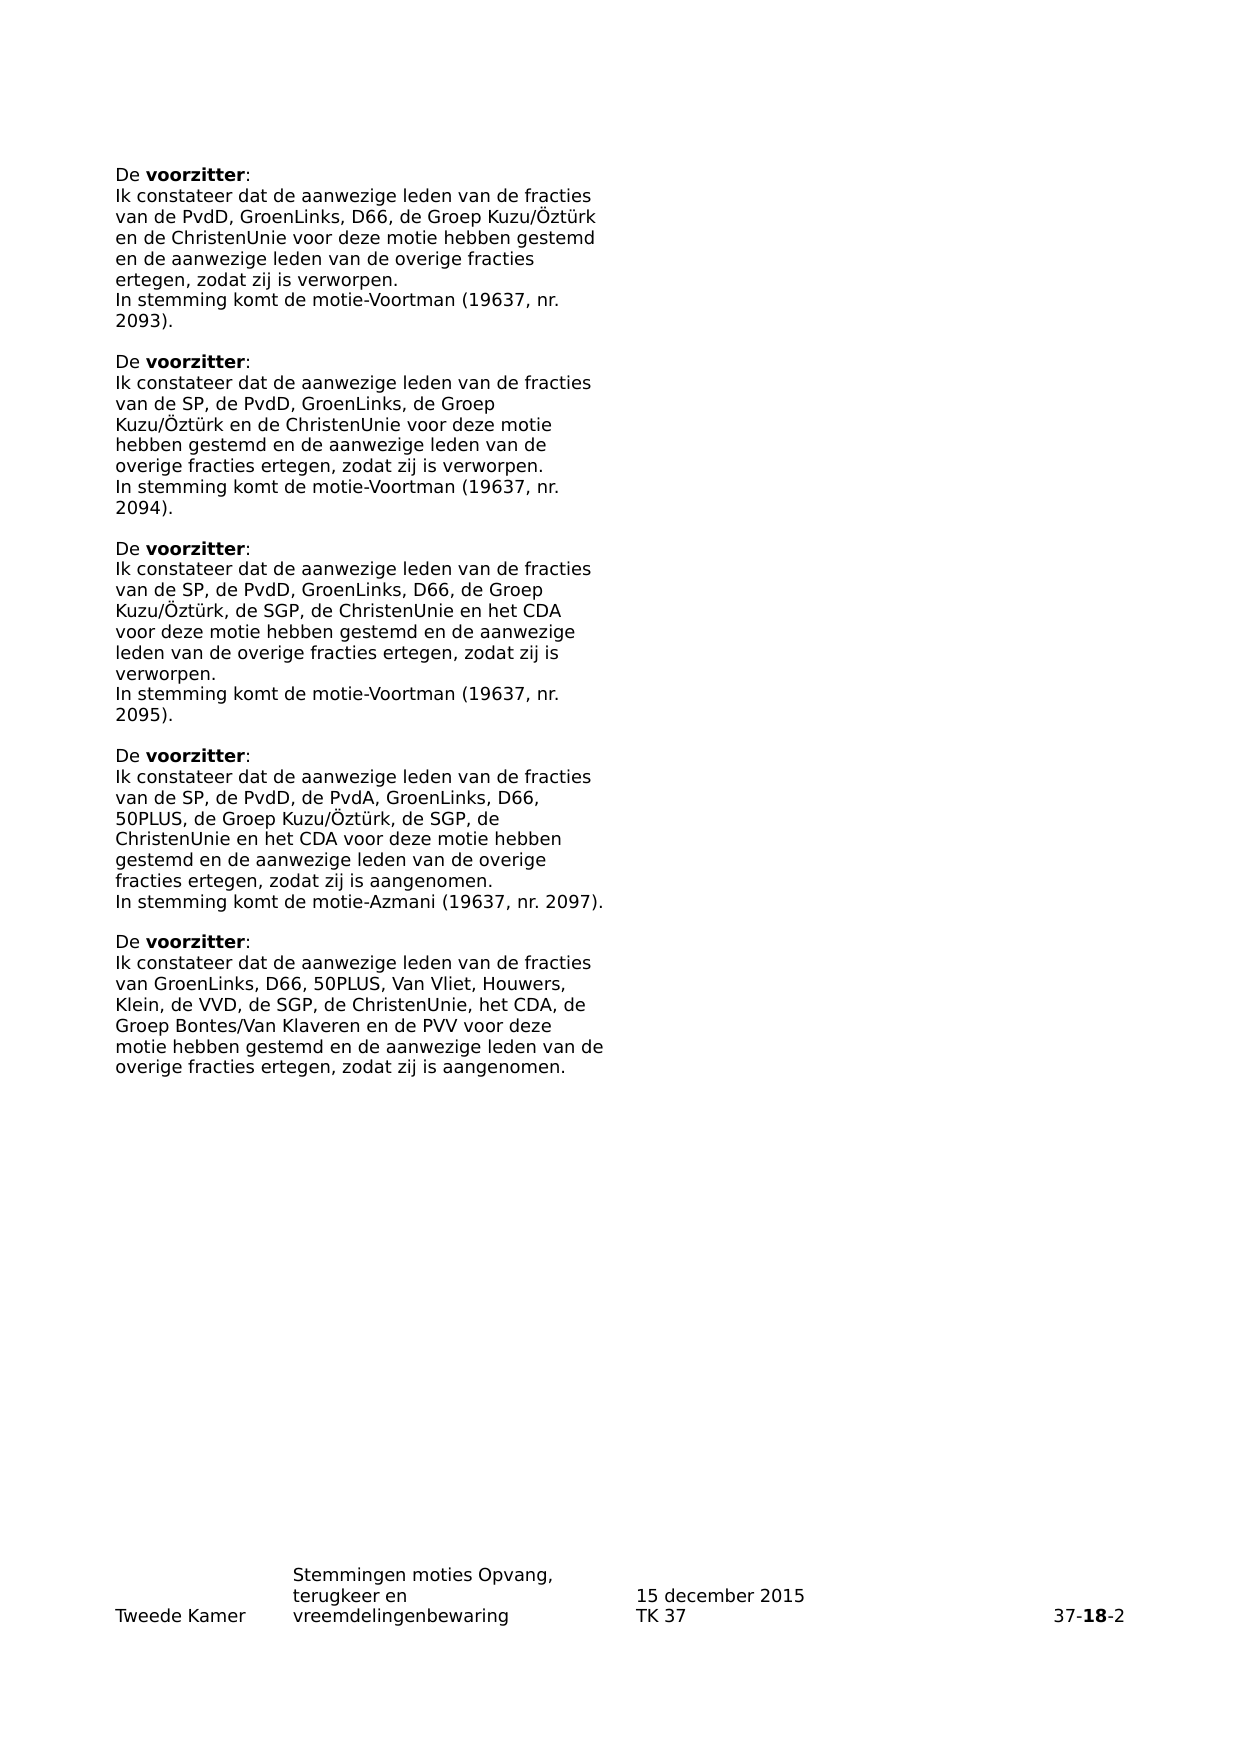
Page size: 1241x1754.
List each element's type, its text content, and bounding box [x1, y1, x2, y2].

text Ik constateer dat de aanwezige leden van de fracties van de PvdD, GroenLinks, D66, de Groep Kuzu/Öztürk en de ChristenUnie voor deze motie hebben gestemd en de aanwezige leden van de overige fracties ertegen, zodat zij is verworpen. [115, 186, 605, 290]
text De voorzitter: [115, 352, 605, 373]
text In stemming komt de motie-Azmani (19637, nr. 2097). [115, 892, 605, 912]
text De voorzitter: [115, 746, 605, 767]
text Ik constateer dat de aanwezige leden van de fracties van de SP, de PvdD, de PvdA, GroenLinks, D66, 50PLUS, de Groep Kuzu/Öztürk, de SGP, de ChristenUnie en het CDA voor deze motie hebben gestemd en de aanwezige leden van de overige fracties ertegen, zodat zij is aangenomen. [115, 767, 605, 892]
text In stemming komt de motie-Voortman (19637, nr. 2093). [115, 290, 605, 332]
text In stemming komt de motie-Voortman (19637, nr. 2094). [115, 477, 605, 518]
text Ik constateer dat de aanwezige leden van de fracties van GroenLinks, D66, 50PLUS, Van Vliet, Houwers, Klein, de VVD, de SGP, de ChristenUnie, het CDA, de Groep Bontes/Van Klaveren en de PVV voor deze motie hebben gestemd en de aanwezige leden van de overige fracties ertegen, zodat zij is aangenomen. [115, 953, 605, 1078]
text De voorzitter: [115, 165, 605, 186]
text De voorzitter: [115, 538, 605, 559]
text Ik constateer dat de aanwezige leden van de fracties van de SP, de PvdD, GroenLinks, de Groep Kuzu/Öztürk en de ChristenUnie voor deze motie hebben gestemd en de aanwezige leden van de overige fracties ertegen, zodat zij is verworpen. [115, 373, 605, 477]
text Ik constateer dat de aanwezige leden van de fracties van de SP, de PvdD, GroenLinks, D66, de Groep Kuzu/Öztürk, de SGP, de ChristenUnie en het CDA voor deze motie hebben gestemd en de aanwezige leden van de overige fracties ertegen, zodat zij is verworpen. [115, 559, 605, 684]
text De voorzitter: [115, 932, 605, 953]
text In stemming komt de motie-Voortman (19637, nr. 2095). [115, 684, 605, 726]
